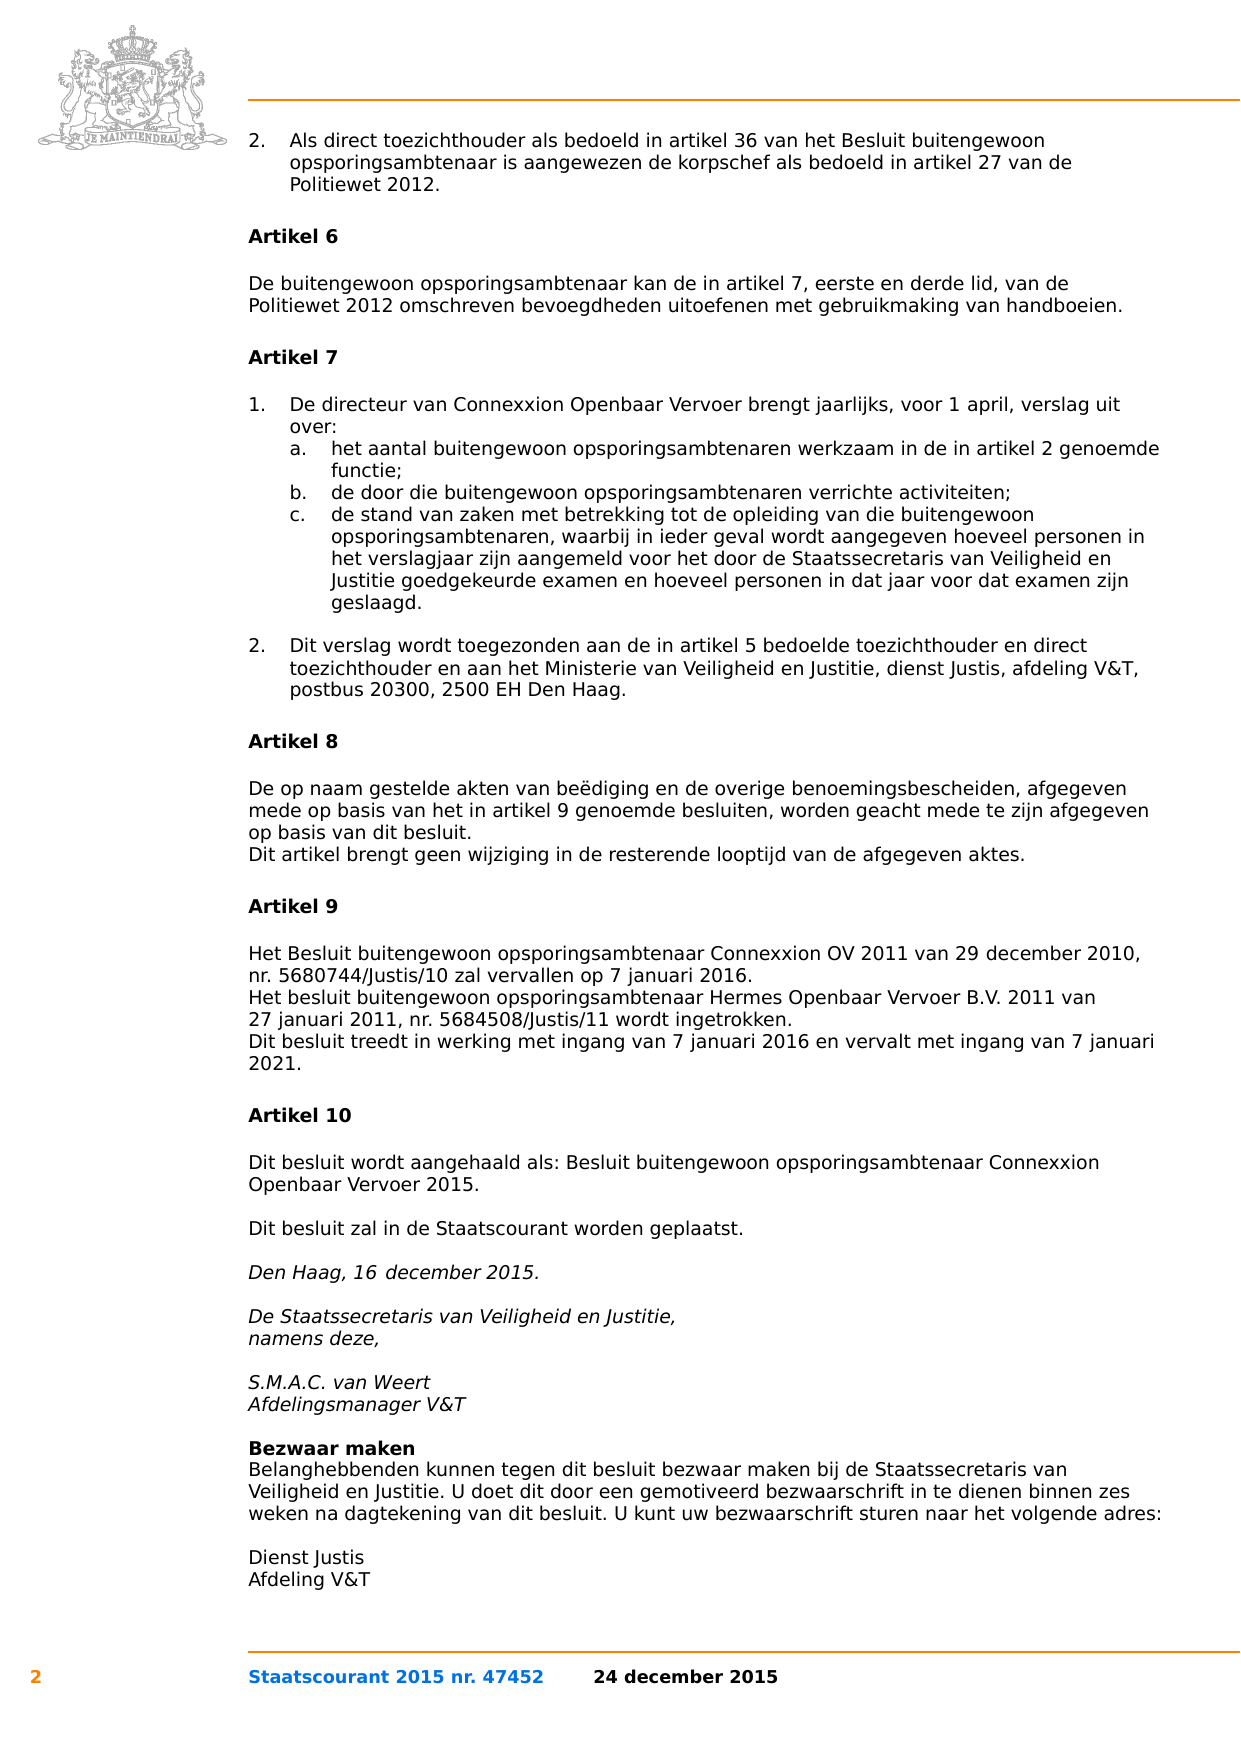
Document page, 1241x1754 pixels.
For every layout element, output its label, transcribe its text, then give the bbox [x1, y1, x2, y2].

text a. het aantal buitengewoon opsporingsambtenaren werkzaam in de in artikel 2 genoemde functie; [289, 438, 1163, 482]
text Het besluit buitengewoon opsporingsambtenaar Hermes Openbaar Vervoer B.V. 2011 van 27 januari 2011, nr. 5684508/Justis/11 wordt ingetrokken. [248, 987, 1163, 1031]
text Dit artikel brengt geen wijziging in de resterende looptijd van de afgegeven aktes. [248, 844, 1163, 866]
text 2. Als direct toezichthouder als bedoeld in artikel 36 van het Besluit buitengewoon opsporingsambtenaar is aangewezen de korpschef als bedoeld in artikel 27 van de Politiewet 2012. [248, 130, 1163, 196]
text Dienst Justis [248, 1547, 1163, 1569]
text Afdeling V&T [248, 1569, 1163, 1591]
text 2. Dit verslag wordt toegezonden aan de in artikel 5 bedoelde toezichthouder en direct toezichthouder en aan het Ministerie van Veiligheid en Justitie, dienst Justis, afdeling V&T, postbus 20300, 2500 EH Den Haag. [248, 635, 1163, 701]
text Dit besluit zal in de Staatscourant worden geplaatst. [248, 1218, 1163, 1240]
subtitle Artikel 10 [248, 1105, 1163, 1127]
text Dit besluit wordt aangehaald als: Besluit buitengewoon opsporingsambtenaar Connexxion Openbaar Vervoer 2015. [248, 1152, 1163, 1196]
text Belanghebbenden kunnen tegen dit besluit bezwaar maken bij de Staatssecretaris van Veiligheid en Justitie. U doet dit door een gemotiveerd bezwaarschrift in te dienen binnen zes weken na dagtekening van dit besluit. U kunt uw bezwaarschrift sturen naar het volgende adres: [248, 1459, 1163, 1525]
picture [38, 25, 227, 150]
text Dit besluit treedt in werking met ingang van 7 januari 2016 en vervalt met ingang van 7 januari 2021. [248, 1031, 1163, 1075]
text Het Besluit buitengewoon opsporingsambtenaar Connexxion OV 2011 van 29 december 2010, nr. 5680744/Justis/10 zal vervallen op 7 januari 2016. [248, 943, 1163, 987]
text De buitengewoon opsporingsambtenaar kan de in artikel 7, eerste en derde lid, van de Politiewet 2012 omschreven bevoegdheden uitoefenen met gebruikmaking van handboeien. [248, 273, 1163, 317]
subtitle Artikel 8 [248, 731, 1163, 753]
text Den Haag, 16 december 2015. [248, 1262, 1163, 1284]
text De op naam gestelde akten van beëdiging en de overige benoemingsbescheiden, afgegeven mede op basis van het in artikel 9 genoemde besluiten, worden geacht mede te zijn afgegeven op basis van dit besluit. [248, 778, 1163, 844]
text 1. De directeur van Connexxion Openbaar Vervoer brengt jaarlijks, voor 1 april, verslag uit over: [248, 394, 1163, 438]
subtitle Artikel 7 [248, 347, 1163, 369]
text De Staatssecretaris van Veiligheid en Justitie, namens deze, S.M.A.C. van Weert Afdelingsmanager V&T [248, 1306, 1163, 1416]
text b. de door die buitengewoon opsporingsambtenaren verrichte activiteiten; [289, 482, 1163, 504]
text Bezwaar maken [248, 1437, 1163, 1459]
text c. de stand van zaken met betrekking tot de opleiding van die buitengewoon opsporingsambtenaren, waarbij in ieder geval wordt aangegeven hoeveel personen in het verslagjaar zijn aangemeld voor het door de Staatssecretaris van Veiligheid en Justitie goedgekeurde examen en hoeveel personen in dat jaar voor dat examen zijn geslaagd. [289, 504, 1163, 613]
subtitle Artikel 6 [248, 226, 1163, 248]
subtitle Artikel 9 [248, 896, 1163, 918]
